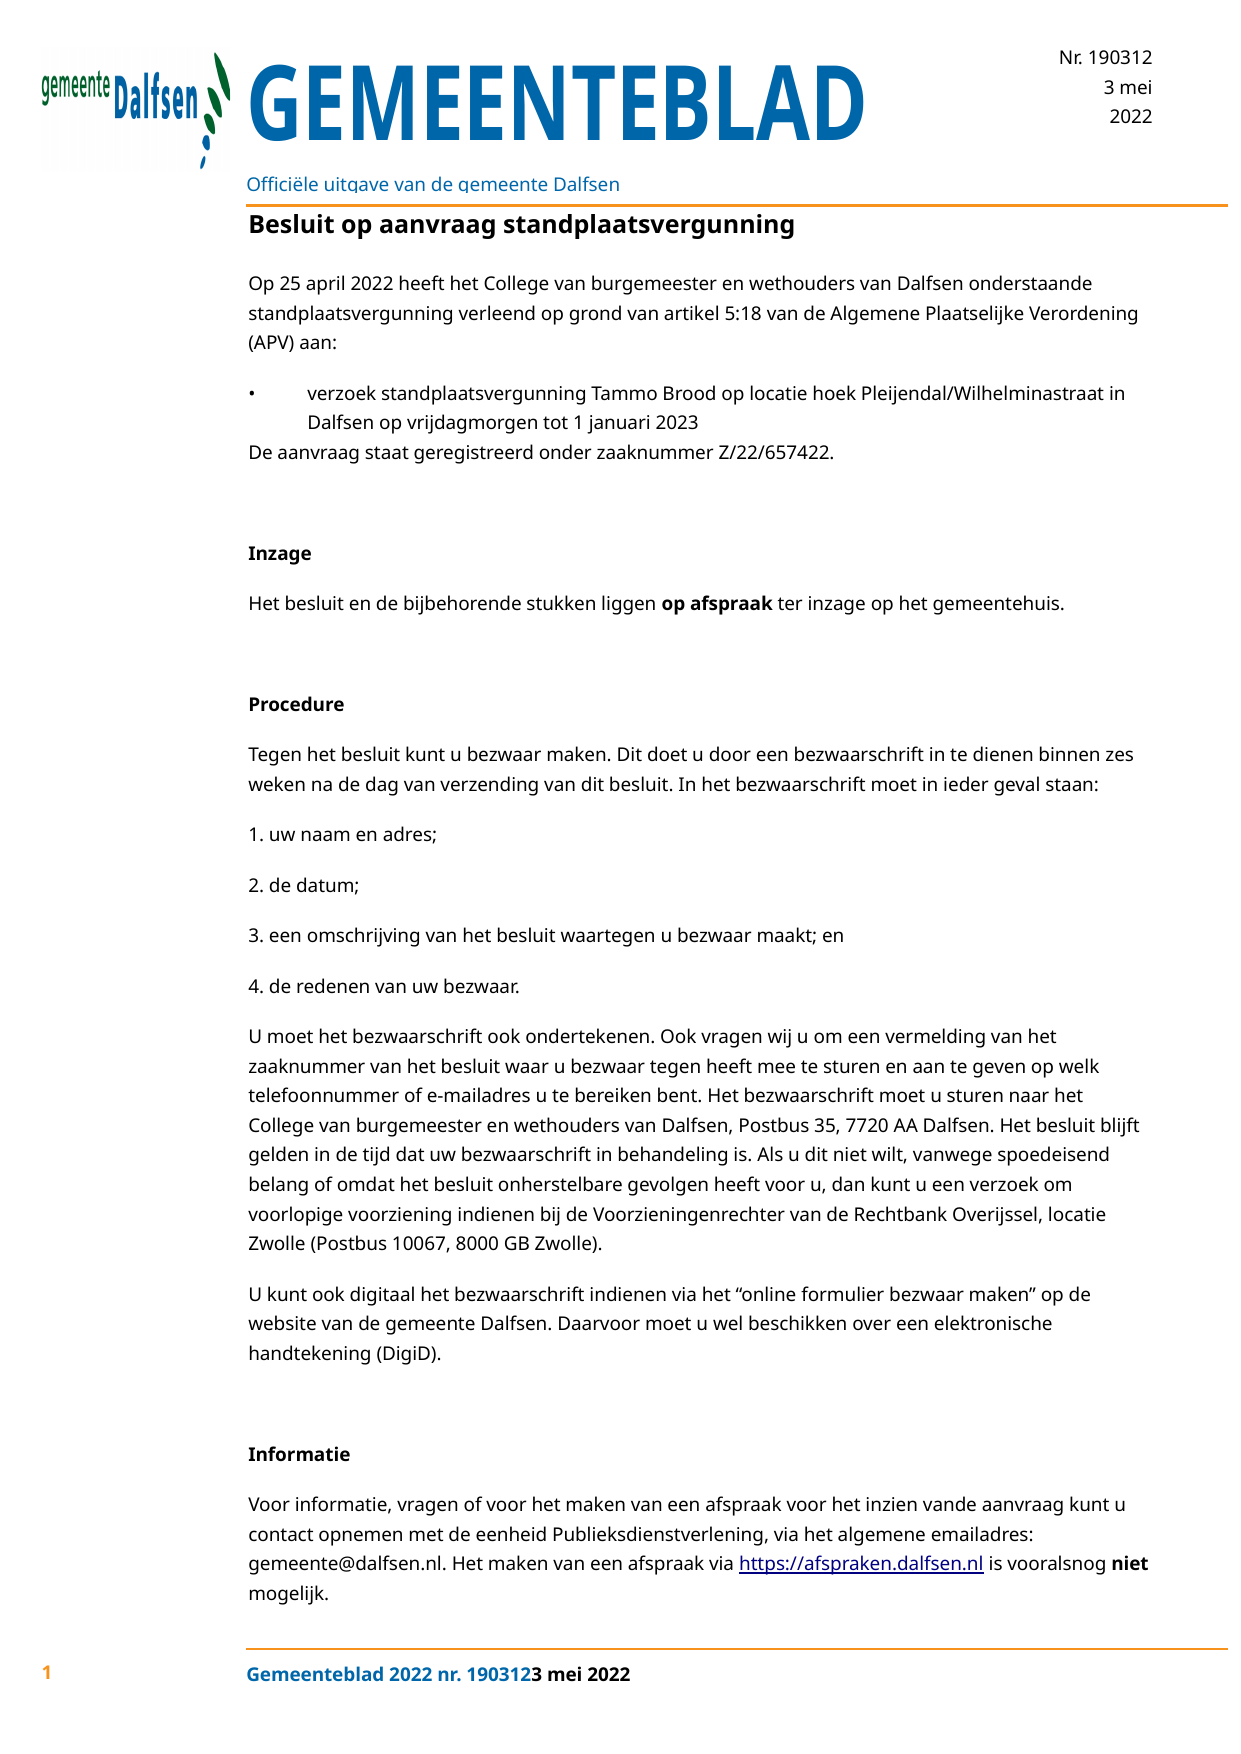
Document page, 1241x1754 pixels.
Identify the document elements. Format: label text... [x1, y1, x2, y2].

text Tegen het besluit kunt u bezwaar maken. Dit doet u door een bezwaarschrift in te dienen binnen zes weken na de dag van verzending van dit besluit. In het bezwaarschrift moet in ieder geval staan: [248, 742, 1152, 797]
text Het besluit en de bijbehorende stukken liggen op afspraak ter inzage op het gemeentehuis. [248, 590, 1152, 616]
text 1. uw naam en adres; [248, 822, 1152, 847]
text Besluit op aanvraag standplaatsvergunning [248, 207, 1152, 241]
text Informatie [248, 1441, 1152, 1466]
text 3. een omschrijving van het besluit waartegen u bezwaar maakt; en [248, 922, 1152, 948]
text 2. de datum; [248, 872, 1152, 898]
text 4. de redenen van uw bezwaar. [248, 973, 1152, 998]
text Inzage [248, 540, 1152, 566]
text Op 25 april 2022 heeft het College van burgemeester en wethouders van Dalfsen onderstaande standplaatsvergunning verleend op grond van artikel 5:18 van de Algemene Plaatselijke Verordening (APV) aan: [248, 270, 1152, 355]
text U kunt ook digitaal het bezwaarschrift indienen via het “online formulier bezwaar maken” op de website van de gemeente Dalfsen. Daarvoor moet u wel beschikken over een elektronische handtekening (DigiD). [248, 1281, 1152, 1366]
text U moet het bezwaarschrift ook ondertekenen. Ook vragen wij u om een vermelding van het zaaknummer van het besluit waar u bezwaar tegen heeft mee te sturen en aan te geven op welk telefoonnummer of e-mailadres u te bereiken bent. Het bezwaarschrift moet u sturen naar het College van burgemeester en wethouders van Dalfsen, Postbus 35, 7720 AA Dalfsen. Het besluit blijft gelden in de tijd dat uw bezwaarschrift in behandeling is. Als u dit niet wilt, vanwege spoedeisend belang of omdat het besluit onherstelbare gevolgen heeft voor u, dan kunt u een verzoek om voorlopige voorziening indienen bij de Voorzieningenrechter van de Rechtbank Overijssel, locatie Zwolle (Postbus 10067, 8000 GB Zwolle). [248, 1023, 1152, 1256]
picture [41, 47, 231, 172]
text Voor informatie, vragen of voor het maken van een afspraak voor het inzien vande aanvraag kunt u contact opnemen met de eenheid Publieksdienstverlening, via het algemene emailadres: gemeente@dalfsen.nl. Het maken van een afspraak via https://afspraken.dalfsen.nl is vooralsnog niet mogelijk. [248, 1491, 1152, 1606]
text De aanvraag staat geregistreerd onder zaaknummer Z/22/657422. [248, 439, 1152, 465]
text Procedure [248, 691, 1152, 717]
list verzoek standplaatsvergunning Tammo Brood op locatie hoek Pleijendal/Wilhelminastraat in Dalfsen op vrijdagmorgen tot 1 januari 2023 [248, 380, 1152, 435]
